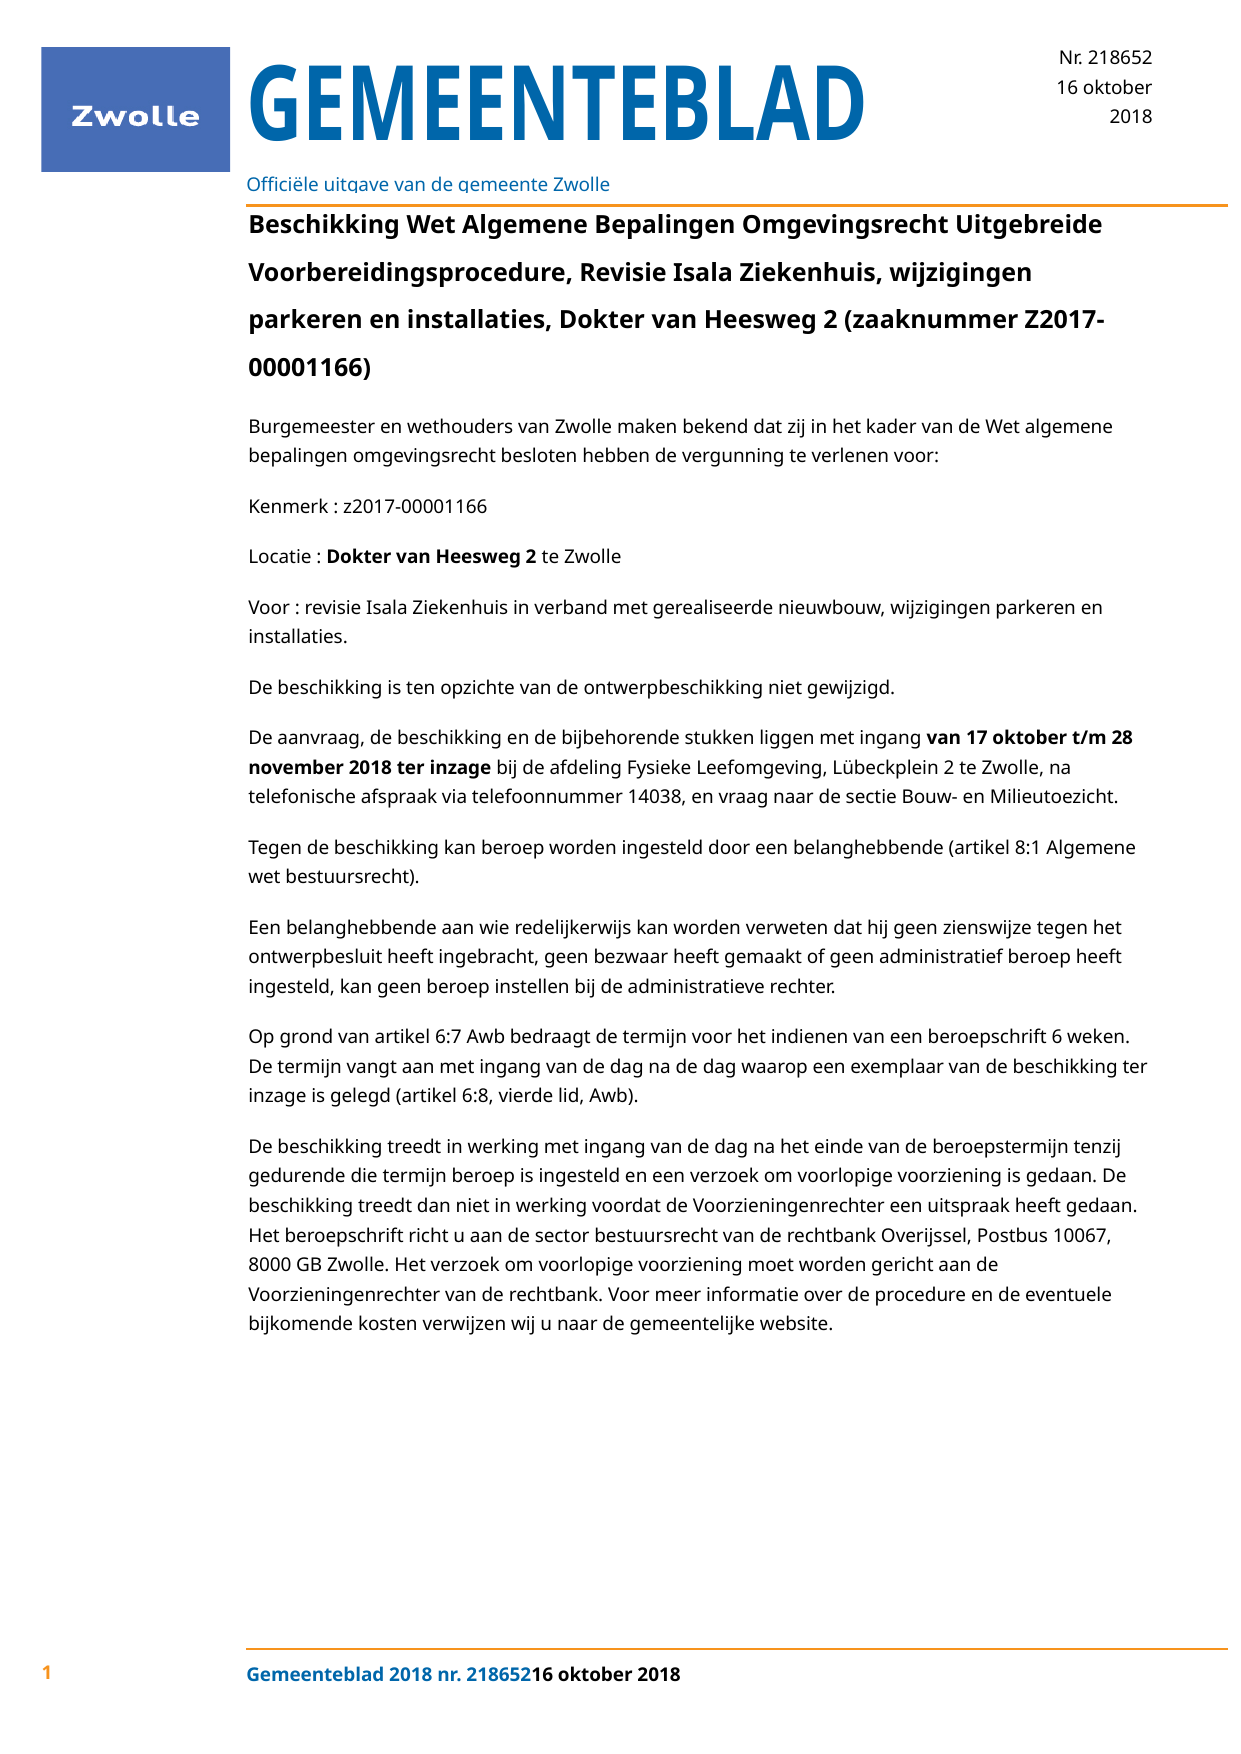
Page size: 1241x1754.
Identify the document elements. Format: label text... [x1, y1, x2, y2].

text Op grond van artikel 6:7 Awb bedraagt de termijn voor het indienen van een beroepschrift 6 weken. De termijn vangt aan met ingang van de dag na de dag waarop een exemplaar van de beschikking ter inzage is gelegd (artikel 6:8, vierde lid, Awb). [248, 1023, 1152, 1108]
text De beschikking treedt in werking met ingang van de dag na het einde van de beroepstermijn tenzij gedurende die termijn beroep is ingesteld en een verzoek om voorlopige voorziening is gedaan. De beschikking treedt dan niet in werking voordat de Voorzieningenrechter een uitspraak heeft gedaan. Het beroepschrift richt u aan de sector bestuursrecht van de rechtbank Overijssel, Postbus 10067, 8000 GB Zwolle. Het verzoek om voorlopige voorziening moet worden gericht aan de Voorzieningenrechter van de rechtbank. Voor meer informatie over de procedure en de eventuele bijkomende kosten verwijzen wij u naar de gemeentelijke website. [248, 1133, 1152, 1336]
text Locatie : Dokter van Heesweg 2 te Zwolle [248, 543, 1152, 569]
text Voor : revisie Isala Ziekenhuis in verband met gerealiseerde nieuwbouw, wijzigingen parkeren en installaties. [248, 594, 1152, 649]
text Beschikking Wet Algemene Bepalingen Omgevingsrecht Uitgebreide Voorbereidingsprocedure, Revisie Isala Ziekenhuis, wijzigingen parkeren en installaties, Dokter van Heesweg 2 (zaaknummer Z2017-00001166) [248, 207, 1152, 384]
text Tegen de beschikking kan beroep worden ingesteld door een belanghebbende (artikel 8:1 Algemene wet bestuursrecht). [248, 834, 1152, 889]
text De beschikking is ten opzichte van de ontwerpbeschikking niet gewijzigd. [248, 674, 1152, 700]
text Een belanghebbende aan wie redelijkerwijs kan worden verweten dat hij geen zienswijze tegen het ontwerpbesluit heeft ingebracht, geen bezwaar heeft gemaakt of geen administratief beroep heeft ingesteld, kan geen beroep instellen bij de administratieve rechter. [248, 914, 1152, 999]
text De aanvraag, de beschikking en de bijbehorende stukken liggen met ingang van 17 oktober t/m 28 november 2018 ter inzage bij de afdeling Fysieke Leefomgeving, Lübeckplein 2 te Zwolle, na telefonische afspraak via telefoonnummer 14038, en vraag naar de sectie Bouw- en Milieutoezicht. [248, 724, 1152, 809]
text Kenmerk : z2017-00001166 [248, 493, 1152, 519]
text Burgemeester en wethouders van Zwolle maken bekend dat zij in het kader van de Wet algemene bepalingen omgevingsrecht besloten hebben de vergunning te verlenen voor: [248, 413, 1152, 468]
picture [41, 47, 231, 172]
